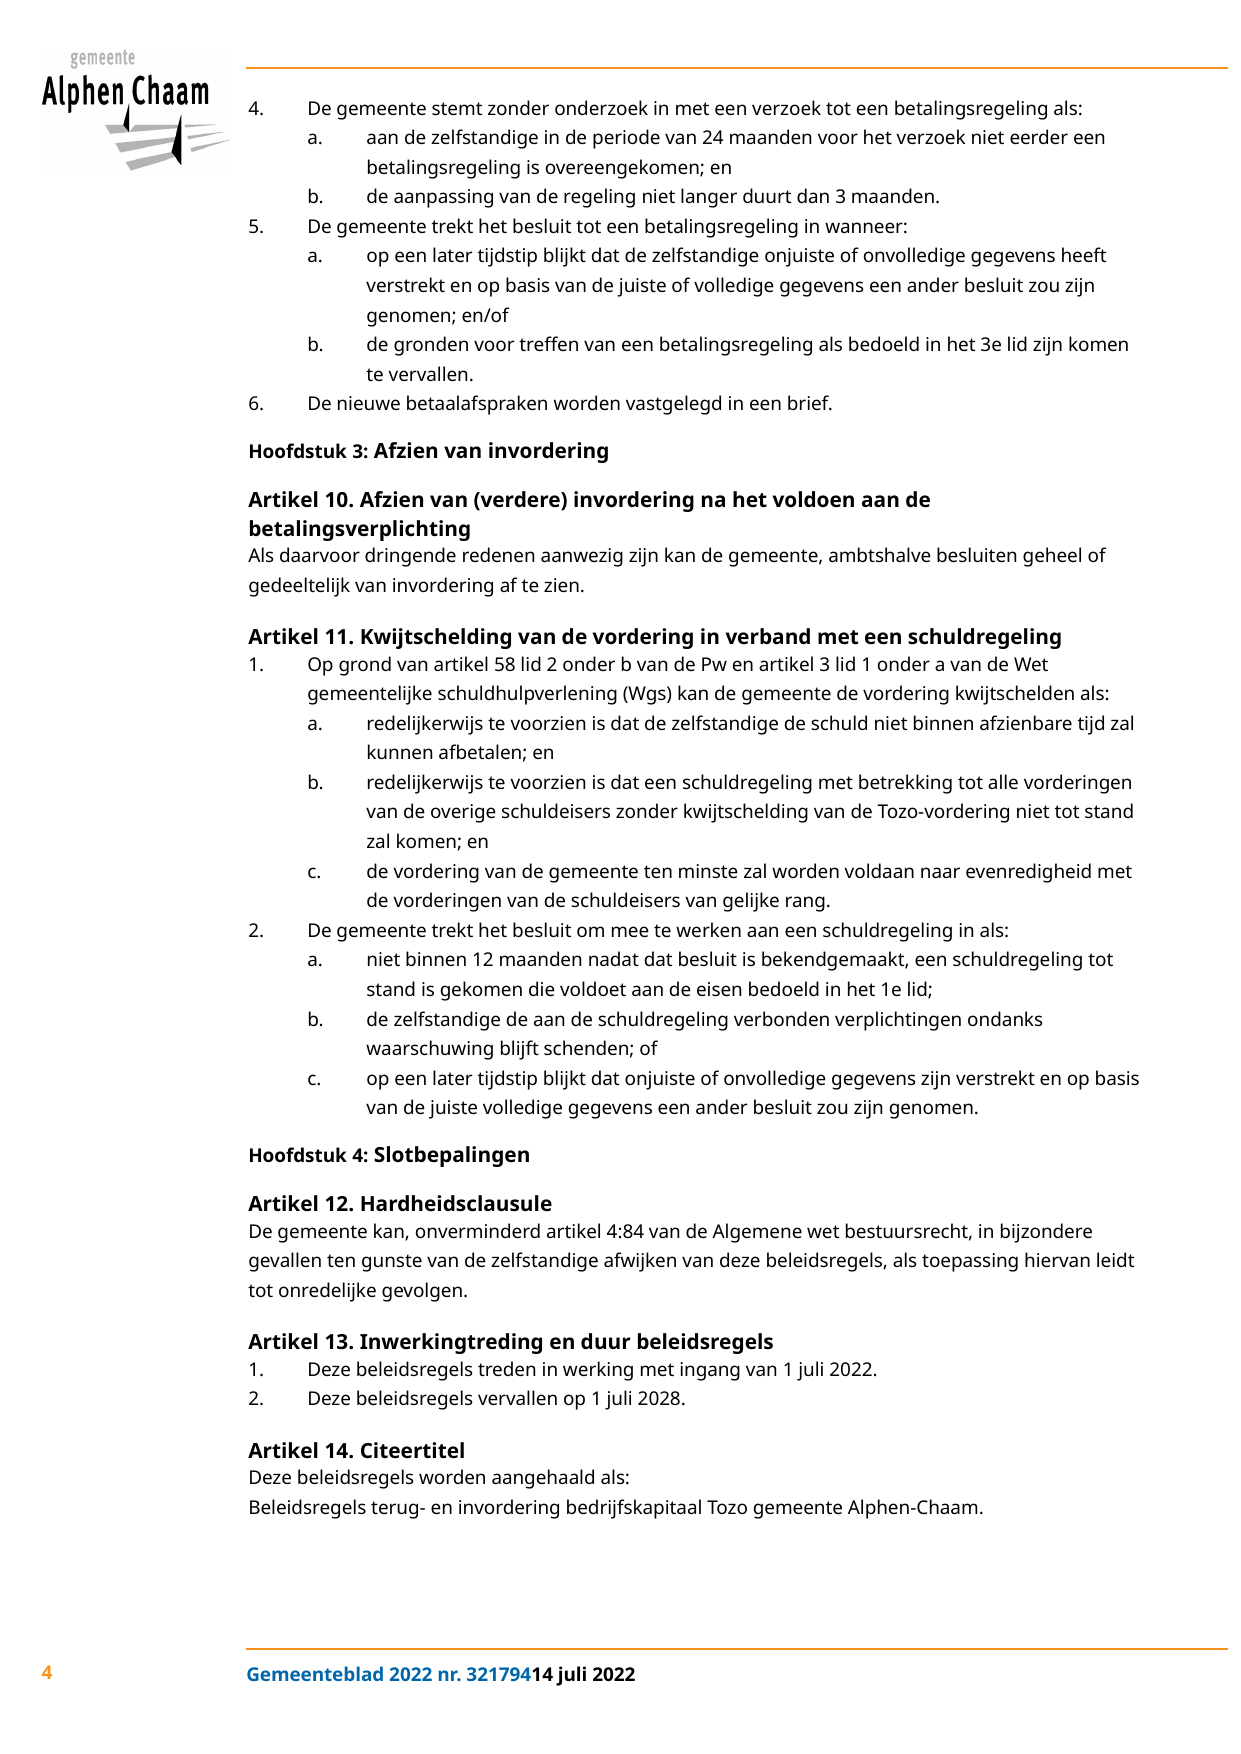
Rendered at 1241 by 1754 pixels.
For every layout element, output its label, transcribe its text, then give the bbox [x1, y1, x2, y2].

text Artikel 12. Hardheidsclausule [248, 1189, 1152, 1218]
list niet binnen 12 maanden nadat dat besluit is bekendgemaakt, een schuldregeling tot stand is gekomen die voldoet aan de eisen bedoeld in het 1e lid; [307, 947, 1152, 1002]
list aan de zelfstandige in de periode van 24 maanden voor het verzoek niet eerder een betalingsregeling is overeengekomen; en [307, 124, 1152, 180]
list op een later tijdstip blijkt dat onjuiste of onvolledige gegevens zijn verstrekt en op basis van de juiste volledige gegevens een ander besluit zou zijn genomen. [307, 1065, 1152, 1120]
list Op grond van artikel 58 lid 2 onder b van de Pw en artikel 3 lid 1 onder a van de Wet gemeentelijke schuldhulpverlening (Wgs) kan de gemeente de vordering kwijtschelden als: [248, 651, 1152, 706]
text Als daarvoor dringende redenen aanwezig zijn kan de gemeente, ambtshalve besluiten geheel of gedeeltelijk van invordering af te zien. [248, 542, 1152, 598]
list redelijkerwijs te voorzien is dat de zelfstandige de schuld niet binnen afzienbare tijd zal kunnen afbetalen; en [307, 710, 1152, 765]
text Beleidsregels terug- en invordering bedrijfskapitaal Tozo gemeente Alphen-Chaam. [248, 1494, 1152, 1520]
text Deze beleidsregels worden aangehaald als: [248, 1464, 1152, 1490]
list de zelfstandige de aan de schuldregeling verbonden verplichtingen ondanks waarschuwing blijft schenden; of [307, 1006, 1152, 1061]
list op een later tijdstip blijkt dat de zelfstandige onjuiste of onvolledige gegevens heeft verstrekt en op basis van de juiste of volledige gegevens een ander besluit zou zijn genomen; en/of [307, 243, 1152, 328]
list de aanpassing van de regeling niet langer duurt dan 3 maanden. [307, 183, 1152, 209]
list De gemeente trekt het besluit tot een betalingsregeling in wanneer: [248, 213, 1152, 239]
list de gronden voor treffen van een betalingsregeling als bedoeld in het 3e lid zijn komen te vervallen. [307, 331, 1152, 387]
text Artikel 11. Kwijtschelding van de vordering in verband met een schuldregeling [248, 622, 1152, 651]
text Artikel 13. Inwerkingtreding en duur beleidsregels [248, 1327, 1152, 1356]
list de vordering van de gemeente ten minste zal worden voldaan naar evenredigheid met de vorderingen van de schuldeisers van gelijke rang. [307, 858, 1152, 913]
text De gemeente kan, onverminderd artikel 4:84 van de Algemene wet bestuursrecht, in bijzondere gevallen ten gunste van de zelfstandige afwijken van deze beleidsregels, als toepassing hiervan leidt tot onredelijke gevolgen. [248, 1218, 1152, 1303]
picture [41, 47, 231, 172]
list redelijkerwijs te voorzien is dat een schuldregeling met betrekking tot alle vorderingen van de overige schuldeisers zonder kwijtschelding van de Tozo-vordering niet tot stand zal komen; en [307, 769, 1152, 854]
text Artikel 14. Citeertitel [248, 1436, 1152, 1464]
text Artikel 10. Afzien van (verdere) invordering na het voldoen aan de betalingsverplichting [248, 486, 1152, 542]
list De gemeente stemt zonder onderzoek in met een verzoek tot een betalingsregeling als: [248, 95, 1152, 121]
list Deze beleidsregels vervallen op 1 juli 2028. [248, 1386, 1152, 1411]
list De gemeente trekt het besluit om mee te werken aan een schuldregeling in als: [248, 917, 1152, 943]
text Hoofdstuk 4: Slotbepalingen [248, 1140, 1152, 1169]
text Hoofdstuk 3: Afzien van invordering [248, 436, 1152, 465]
list De nieuwe betaalafspraken worden vastgelegd in een brief. [248, 391, 1152, 416]
list Deze beleidsregels treden in werking met ingang van 1 juli 2022. [248, 1356, 1152, 1382]
